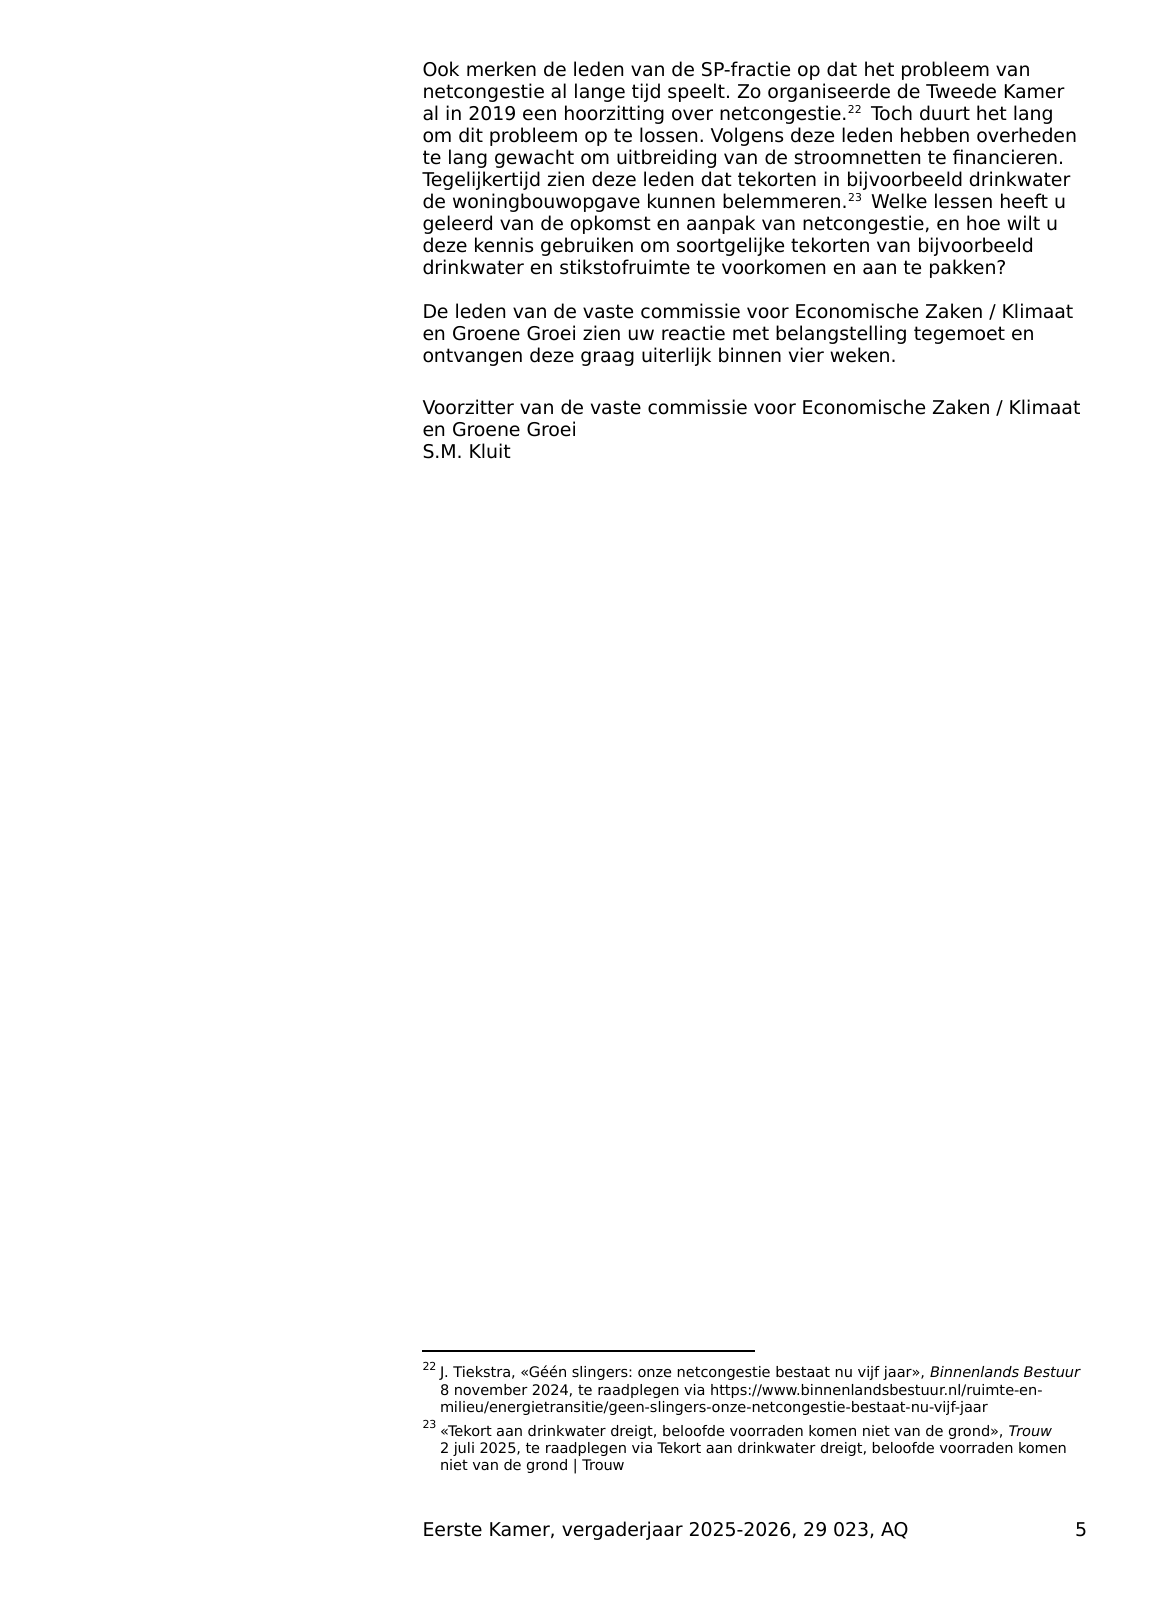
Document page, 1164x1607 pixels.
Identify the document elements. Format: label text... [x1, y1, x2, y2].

text De leden van de vaste commissie voor Economische Zaken / Klimaat en Groene Groei zien uw reactie met belangstelling tegemoet en ontvangen deze graag uiterlijk binnen vier weken. [422, 301, 1087, 367]
text J. Tiekstra, «Géén slingers: onze netcongestie bestaat nu vijf jaar», Binnenlands Bestuur 8 november 2024, te raadplegen via https://www.binnenlandsbestuur.nl/ruimte-en-milieu/energietransitie/geen-slingers-onze-netcongestie-bestaat-nu-vijf-jaar [422, 1360, 1087, 1416]
text Ook merken de leden van de SP-fractie op dat het probleem van netcongestie al lange tijd speelt. Zo organiseerde de Tweede Kamer al in 2019 een hoorzitting over netcongestie. Toch duurt het lang om dit probleem op te lossen. Volgens deze leden hebben overheden te lang gewacht om uitbreiding van de stroomnetten te financieren. Tegelijkertijd zien deze leden dat tekorten in bijvoorbeeld drinkwater de woningbouwopgave kunnen belemmeren. Welke lessen heeft u geleerd van de opkomst en aanpak van netcongestie, en hoe wilt u deze kennis gebruiken om soortgelijke tekorten van bijvoorbeeld drinkwater en stikstofruimte te voorkomen en aan te pakken? [422, 59, 1087, 279]
text Voorzitter van de vaste commissie voor Economische Zaken / Klimaat en Groene Groei S.M. Kluit [422, 397, 1087, 463]
text «Tekort aan drinkwater dreigt, beloofde voorraden komen niet van de grond», Trouw 2 juli 2025, te raadplegen via Tekort aan drinkwater dreigt, beloofde voorraden komen niet van de grond | Trouw [422, 1418, 1087, 1474]
